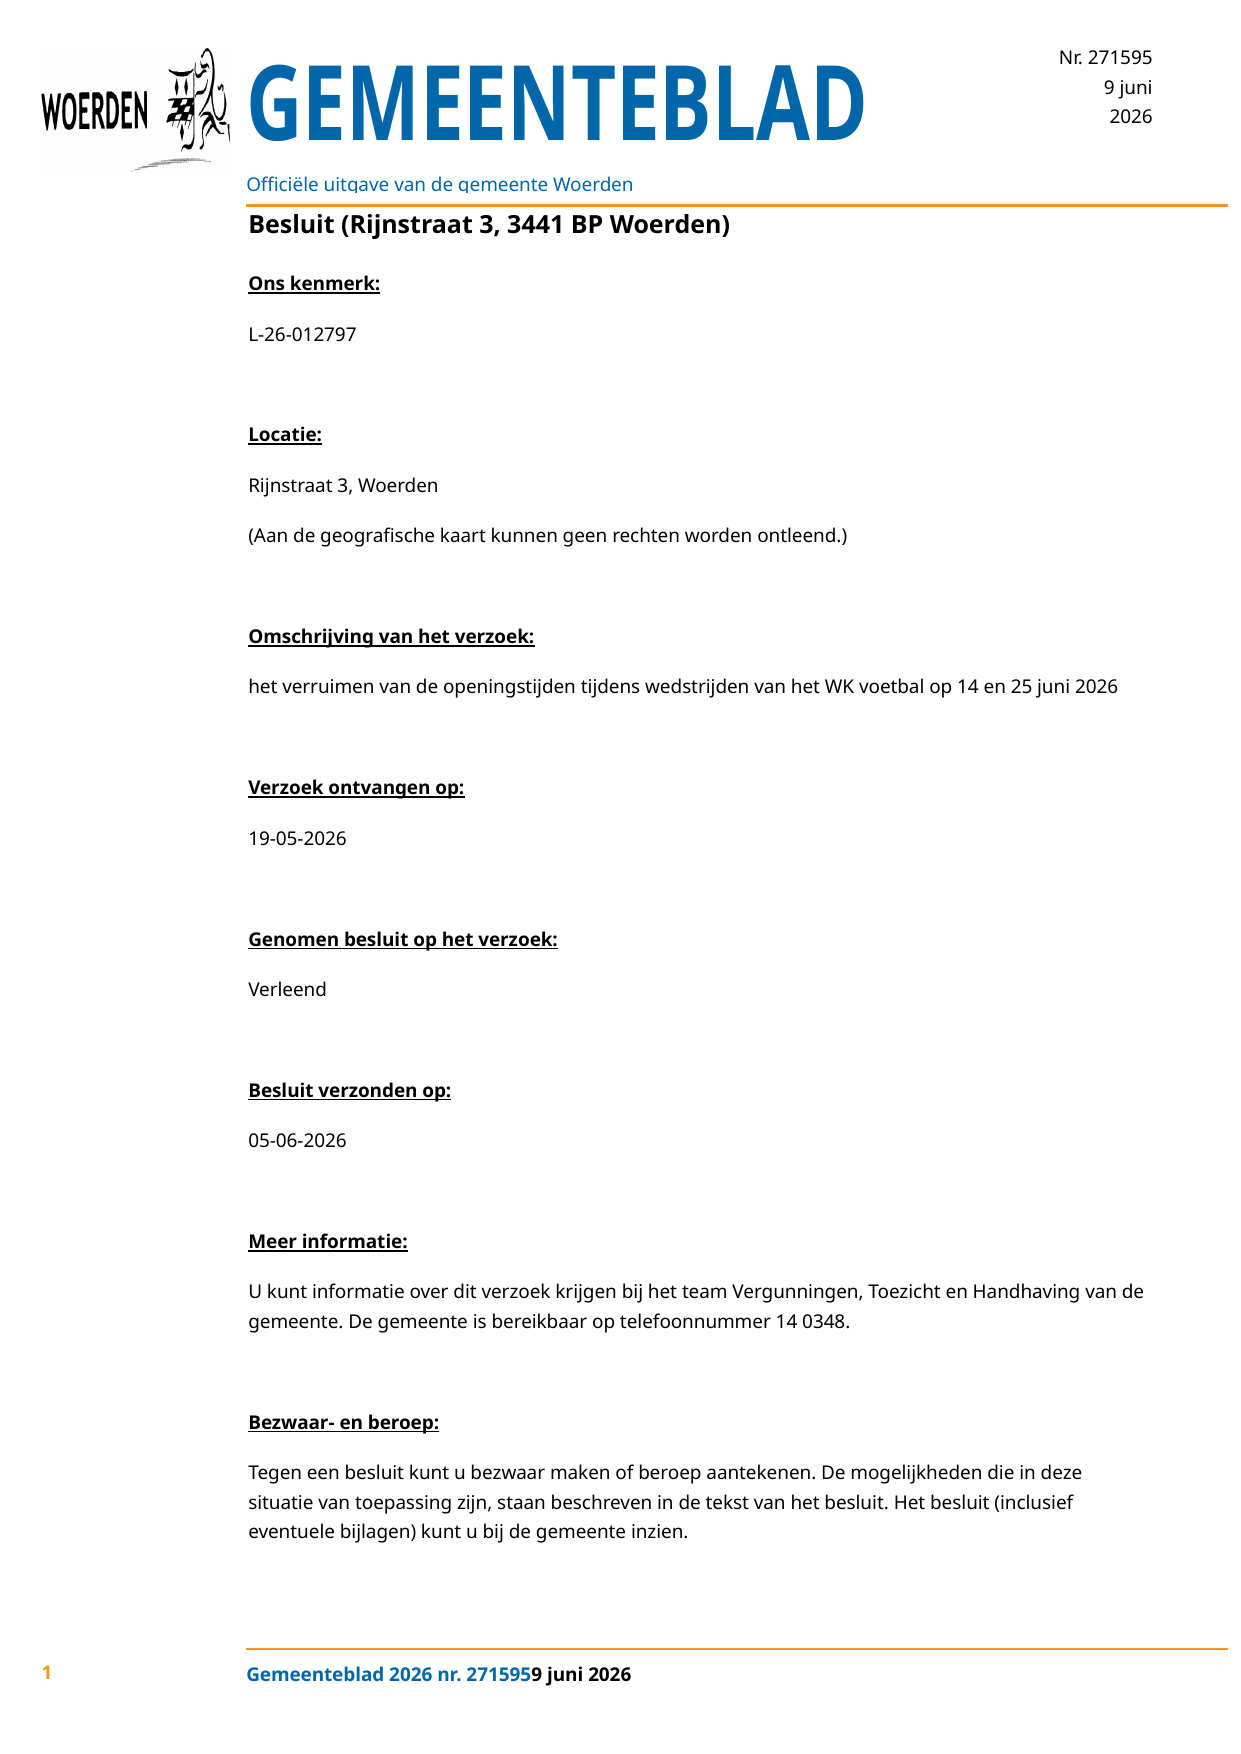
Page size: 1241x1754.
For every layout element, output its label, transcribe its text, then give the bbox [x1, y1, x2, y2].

text Ons kenmerk: [248, 270, 1152, 296]
text Besluit verzonden op: [248, 1077, 1152, 1103]
text Omschrijving van het verzoek: [248, 623, 1152, 649]
text Genomen besluit op het verzoek: [248, 926, 1152, 951]
text 05-06-2026 [248, 1127, 1152, 1153]
text Meer informatie: [248, 1228, 1152, 1254]
text Locatie: [248, 422, 1152, 447]
text het verruimen van de openingstijden tijdens wedstrijden van het WK voetbal op 14 en 25 juni 2026 [248, 674, 1152, 699]
text L-26-012797 [248, 321, 1152, 346]
text Rijnstraat 3, Woerden [248, 472, 1152, 498]
text Besluit (Rijnstraat 3, 3441 BP Woerden) [248, 207, 1152, 241]
text Verleend [248, 976, 1152, 1002]
text Verzoek ontvangen op: [248, 774, 1152, 800]
picture [41, 47, 231, 172]
text Bezwaar- en beroep: [248, 1409, 1152, 1435]
text 19-05-2026 [248, 825, 1152, 851]
text U kunt informatie over dit verzoek krijgen bij het team Vergunningen, Toezicht en Handhaving van de gemeente. De gemeente is bereikbaar op telefoonnummer 14 0348. [248, 1279, 1152, 1334]
text Tegen een besluit kunt u bezwaar maken of beroep aantekenen. De mogelijkheden die in deze situatie van toepassing zijn, staan beschreven in de tekst van het besluit. Het besluit (inclusief eventuele bijlagen) kunt u bij de gemeente inzien. [248, 1459, 1152, 1544]
text (Aan de geografische kaart kunnen geen rechten worden ontleend.) [248, 522, 1152, 548]
